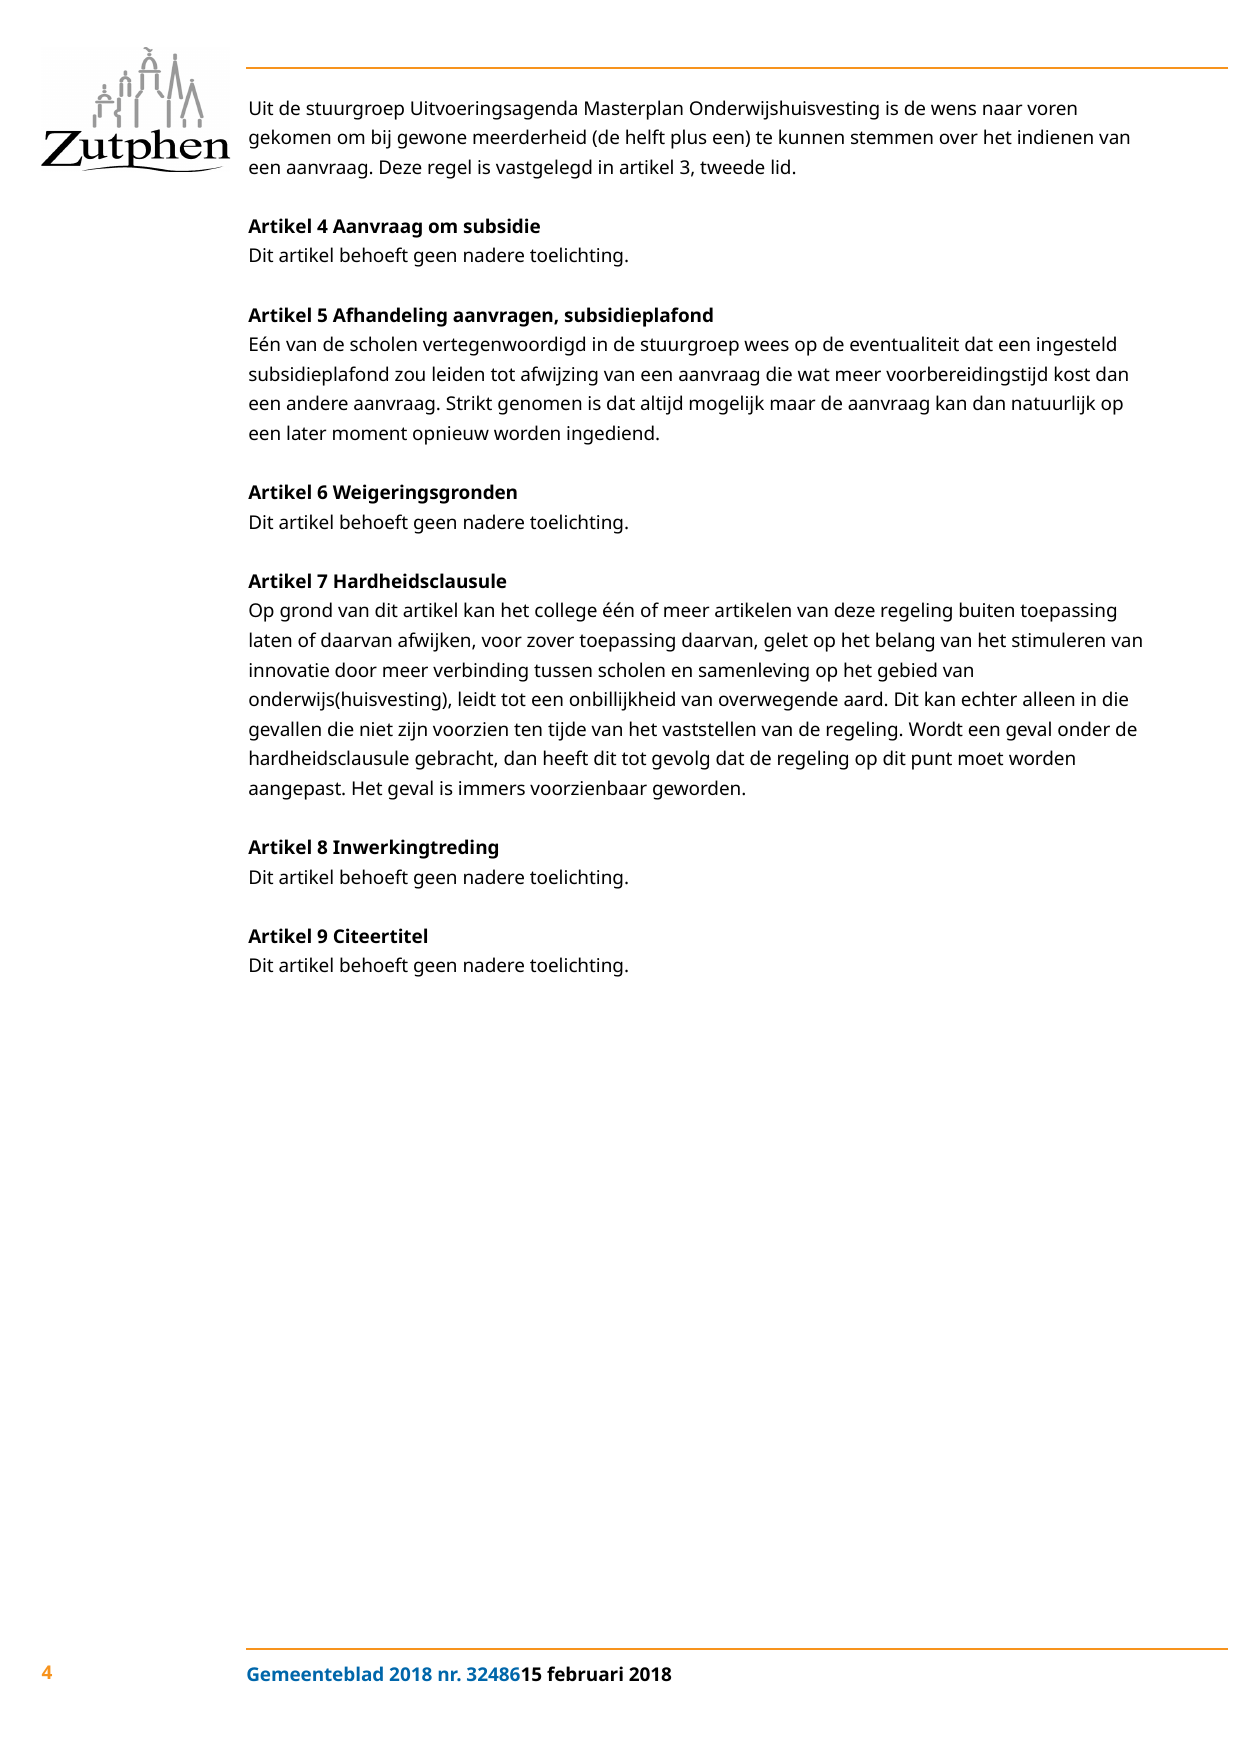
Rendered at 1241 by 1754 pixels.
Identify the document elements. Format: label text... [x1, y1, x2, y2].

text Artikel 6 Weigeringsgronden [248, 479, 1152, 505]
text Dit artikel behoeft geen nadere toelichting. [248, 243, 1152, 268]
text Dit artikel behoeft geen nadere toelichting. [248, 953, 1152, 978]
text Dit artikel behoeft geen nadere toelichting. [248, 864, 1152, 890]
text Op grond van dit artikel kan het college één of meer artikelen van deze regeling buiten toepassing laten of daarvan afwijken, voor zover toepassing daarvan, gelet op het belang van het stimuleren van innovatie door meer verbinding tussen scholen en samenleving op het gebied van onderwijs(huisvesting), leidt tot een onbillijkheid van overwegende aard. Dit kan echter alleen in die gevallen die niet zijn voorzien ten tijde van het vaststellen van de regeling. Wordt een geval onder de hardheidsclausule gebracht, dan heeft dit tot gevolg dat de regeling op dit punt moet worden aangepast. Het geval is immers voorzienbaar geworden. [248, 598, 1152, 801]
picture [41, 47, 231, 172]
text Artikel 8 Inwerkingtreding [248, 834, 1152, 860]
text Uit de stuurgroep Uitvoeringsagenda Masterplan Onderwijshuisvesting is de wens naar voren gekomen om bij gewone meerderheid (de helft plus een) te kunnen stemmen over het indienen van een aanvraag. Deze regel is vastgelegd in artikel 3, tweede lid. [248, 95, 1152, 180]
text Eén van de scholen vertegenwoordigd in de stuurgroep wees op de eventualiteit dat een ingesteld subsidieplafond zou leiden tot afwijzing van een aanvraag die wat meer voorbereidingstijd kost dan een andere aanvraag. Strikt genomen is dat altijd mogelijk maar de aanvraag kan dan natuurlijk op een later moment opnieuw worden ingediend. [248, 331, 1152, 446]
text Dit artikel behoeft geen nadere toelichting. [248, 509, 1152, 535]
text Artikel 7 Hardheidsclausule [248, 568, 1152, 594]
text Artikel 5 Afhandeling aanvragen, subsidieplafond [248, 302, 1152, 328]
text Artikel 4 Aanvraag om subsidie [248, 213, 1152, 239]
text Artikel 9 Citeertitel [248, 923, 1152, 949]
